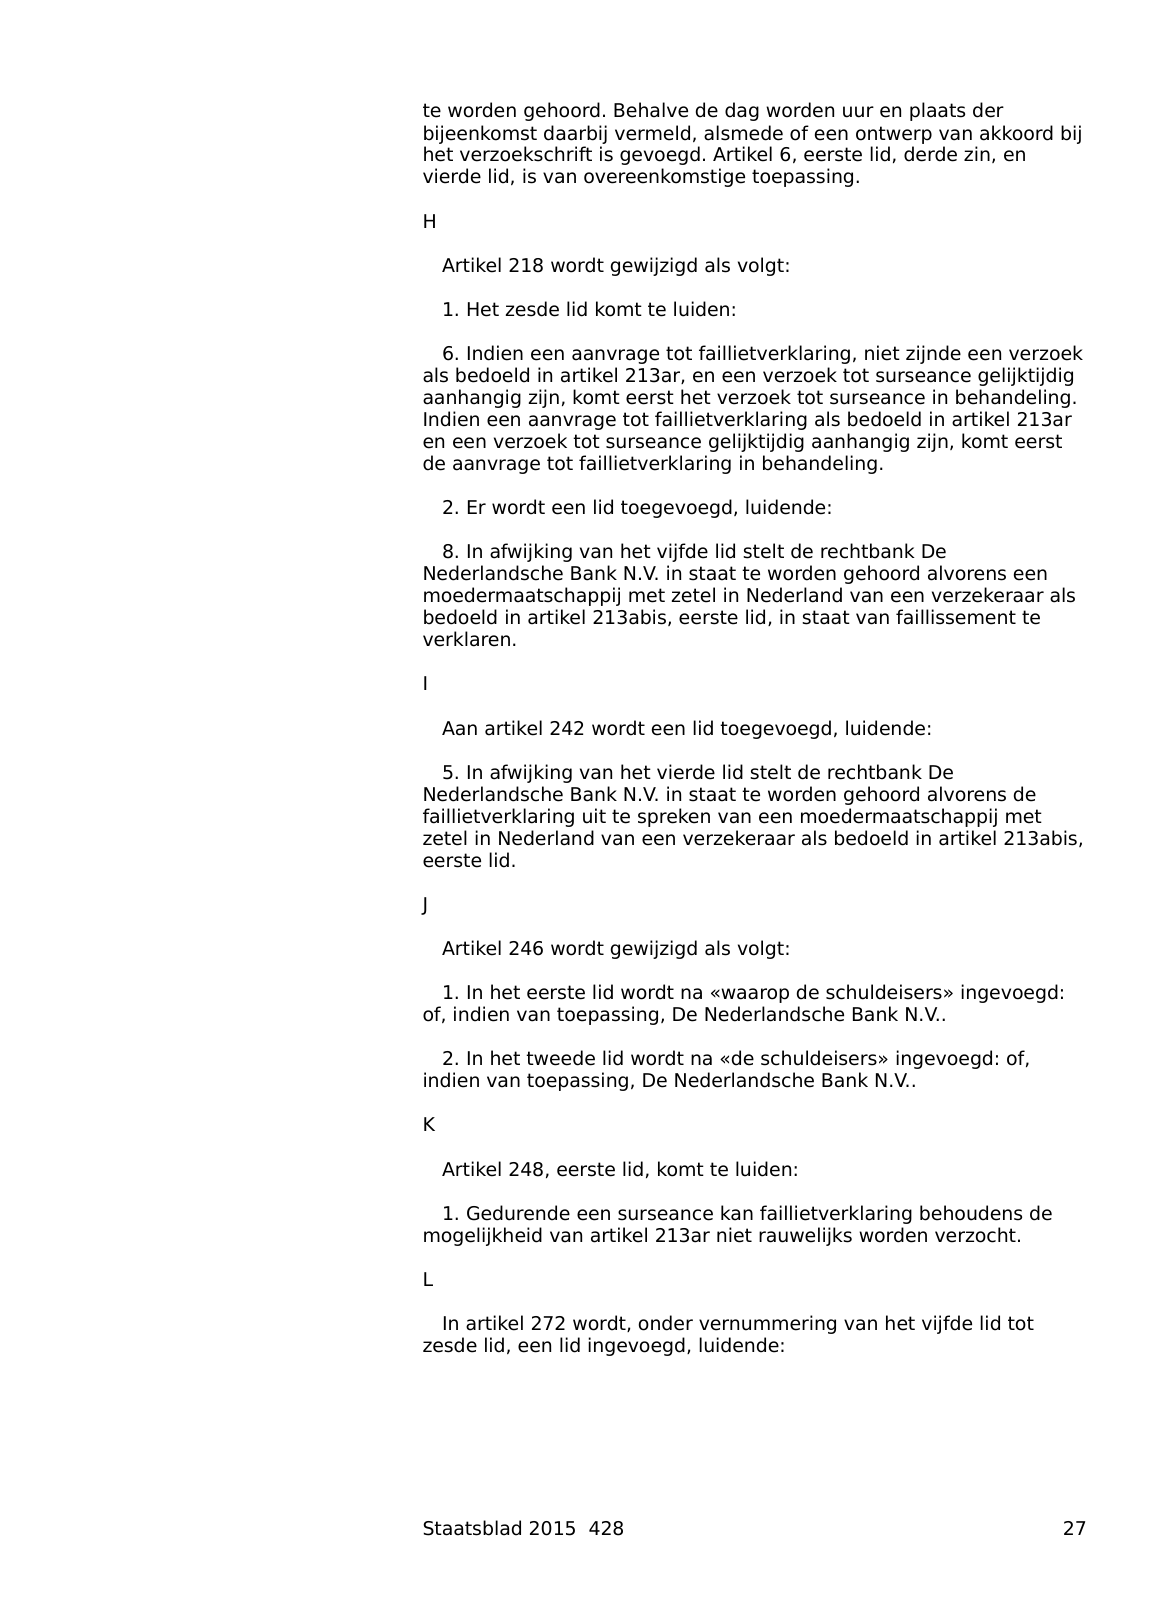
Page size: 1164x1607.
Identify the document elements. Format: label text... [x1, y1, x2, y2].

text H [422, 211, 1087, 232]
text 1. Gedurende een surseance kan faillietverklaring behoudens de mogelijkheid van artikel 213ar niet rauwelijks worden verzocht. [422, 1203, 1087, 1247]
text te worden gehoord. Behalve de dag worden uur en plaats der bijeenkomst daarbij vermeld, alsmede of een ontwerp van akkoord bij het verzoekschrift is gevoegd. Artikel 6, eerste lid, derde zin, en vierde lid, is van overeenkomstige toepassing. [422, 100, 1087, 188]
text 2. Er wordt een lid toegevoegd, luidende: [422, 497, 1087, 519]
text Aan artikel 242 wordt een lid toegevoegd, luidende: [422, 717, 1087, 739]
text I [422, 673, 1087, 695]
text 1. In het eerste lid wordt na «waarop de schuldeisers» ingevoegd: of, indien van toepassing, De Nederlandsche Bank N.V.. [422, 982, 1087, 1026]
text 8. In afwijking van het vijfde lid stelt de rechtbank De Nederlandsche Bank N.V. in staat te worden gehoord alvorens een moedermaatschappij met zetel in Nederland van een verzekeraar als bedoeld in artikel 213abis, eerste lid, in staat van faillissement te verklaren. [422, 541, 1087, 651]
text 1. Het zesde lid komt te luiden: [422, 299, 1087, 321]
text 2. In het tweede lid wordt na «de schuldeisers» ingevoegd: of, indien van toepassing, De Nederlandsche Bank N.V.. [422, 1048, 1087, 1092]
text Artikel 248, eerste lid, komt te luiden: [422, 1158, 1087, 1181]
text 6. Indien een aanvrage tot faillietverklaring, niet zijnde een verzoek als bedoeld in artikel 213ar, en een verzoek tot surseance gelijktijdig aanhangig zijn, komt eerst het verzoek tot surseance in behandeling. Indien een aanvrage tot faillietverklaring als bedoeld in artikel 213ar en een verzoek tot surseance gelijktijdig aanhangig zijn, komt eerst de aanvrage tot faillietverklaring in behandeling. [422, 343, 1087, 475]
text In artikel 272 wordt, onder vernummering van het vijfde lid tot zesde lid, een lid ingevoegd, luidende: [422, 1313, 1087, 1357]
text L [422, 1269, 1087, 1291]
text Artikel 218 wordt gewijzigd als volgt: [422, 255, 1087, 277]
text J [422, 894, 1087, 916]
text Artikel 246 wordt gewijzigd als volgt: [422, 938, 1087, 960]
text 5. In afwijking van het vierde lid stelt de rechtbank De Nederlandsche Bank N.V. in staat te worden gehoord alvorens de faillietverklaring uit te spreken van een moedermaatschappij met zetel in Nederland van een verzekeraar als bedoeld in artikel 213abis, eerste lid. [422, 762, 1087, 872]
text K [422, 1114, 1087, 1136]
